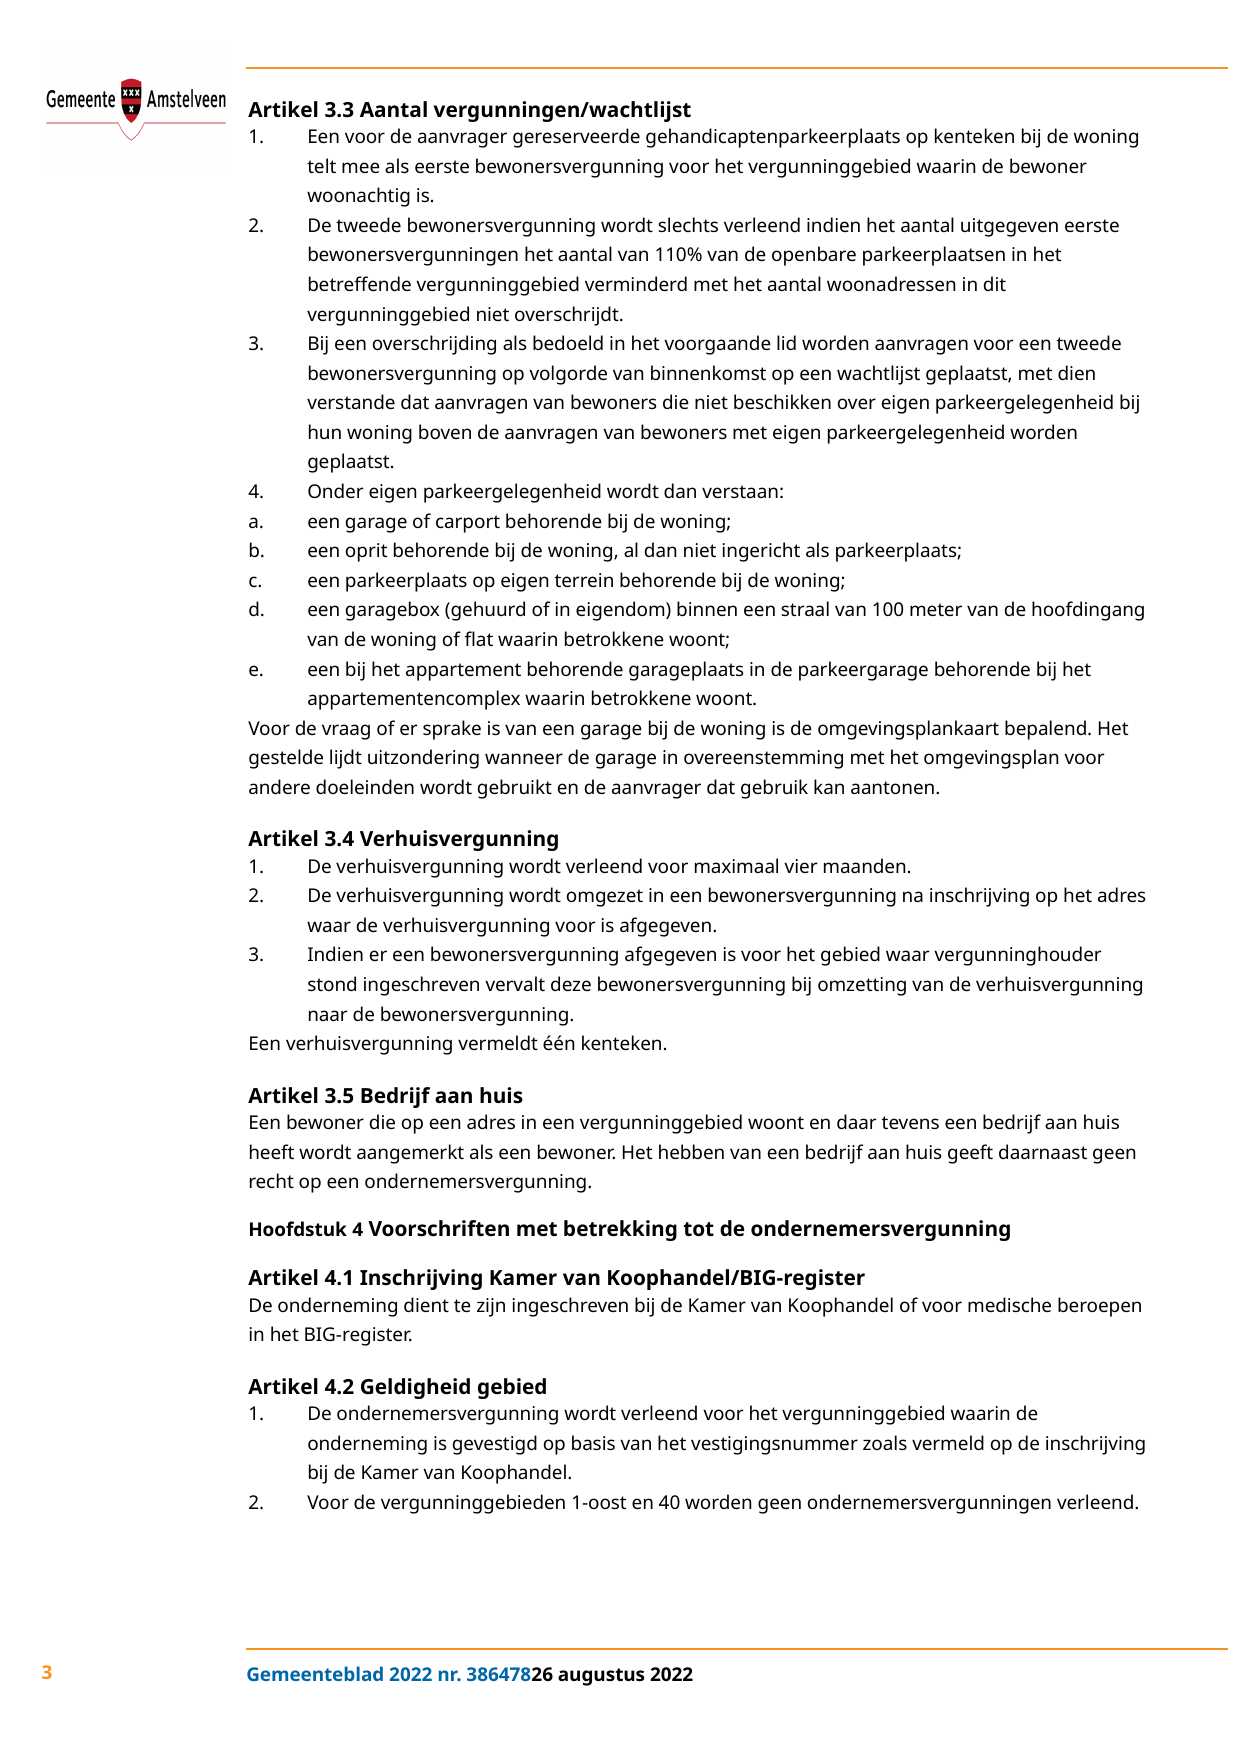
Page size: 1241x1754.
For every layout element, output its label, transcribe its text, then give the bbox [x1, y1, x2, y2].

list een garagebox (gehuurd of in eigendom) binnen een straal van 100 meter van de hoofdingang van de woning of flat waarin betrokkene woont; [248, 597, 1152, 652]
text Voor de vraag of er sprake is van een garage bij de woning is de omgevingsplankaart bepalend. Het gestelde lijdt uitzondering wanneer de garage in overeenstemming met het omgevingsplan voor andere doeleinden wordt gebruikt en de aanvrager dat gebruik kan aantonen. [248, 715, 1152, 800]
text Artikel 3.3 Aantal vergunningen/wachtlijst [248, 95, 1152, 123]
text De onderneming dient te zijn ingeschreven bij de Kamer van Koophandel of voor medische beroepen in het BIG-register. [248, 1292, 1152, 1347]
list De ondernemersvergunning wordt verleend voor het vergunninggebied waarin de onderneming is gevestigd op basis van het vestigingsnummer zoals vermeld op de inschrijving bij de Kamer van Koophandel. [248, 1400, 1152, 1485]
picture [41, 47, 231, 172]
text Artikel 4.2 Geldigheid gebied [248, 1372, 1152, 1400]
list een garage of carport behorende bij de woning; [248, 508, 1152, 533]
text Artikel 3.4 Verhuisvergunning [248, 824, 1152, 853]
list Bij een overschrijding als bedoeld in het voorgaande lid worden aanvragen voor een tweede bewonersvergunning op volgorde van binnenkomst op een wachtlijst geplaatst, met dien verstande dat aanvragen van bewoners die niet beschikken over eigen parkeergelegenheid bij hun woning boven de aanvragen van bewoners met eigen parkeergelegenheid worden geplaatst. [248, 330, 1152, 474]
list De verhuisvergunning wordt omgezet in een bewonersvergunning na inschrijving op het adres waar de verhuisvergunning voor is afgegeven. [248, 882, 1152, 938]
list De verhuisvergunning wordt verleend voor maximaal vier maanden. [248, 853, 1152, 879]
list een oprit behorende bij de woning, al dan niet ingericht als parkeerplaats; [248, 537, 1152, 563]
text Artikel 4.1 Inschrijving Kamer van Koophandel/BIG-register [248, 1263, 1152, 1292]
list Onder eigen parkeergelegenheid wordt dan verstaan: [248, 478, 1152, 504]
list een parkeerplaats op eigen terrein behorende bij de woning; [248, 567, 1152, 593]
text Hoofdstuk 4 Voorschriften met betrekking tot de ondernemersvergunning [248, 1214, 1152, 1242]
list een bij het appartement behorende garageplaats in de parkeergarage behorende bij het appartementencomplex waarin betrokkene woont. [248, 656, 1152, 711]
text Een bewoner die op een adres in een vergunninggebied woont en daar tevens een bedrijf aan huis heeft wordt aangemerkt als een bewoner. Het hebben van een bedrijf aan huis geeft daarnaast geen recht op een ondernemersvergunning. [248, 1109, 1152, 1194]
list Een voor de aanvrager gereserveerde gehandicaptenparkeerplaats op kenteken bij de woning telt mee als eerste bewonersvergunning voor het vergunninggebied waarin de bewoner woonachtig is. [248, 123, 1152, 208]
list De tweede bewonersvergunning wordt slechts verleend indien het aantal uitgegeven eerste bewonersvergunningen het aantal van 110% van de openbare parkeerplaatsen in het betreffende vergunninggebied verminderd met het aantal woonadressen in dit vergunninggebied niet overschrijdt. [248, 212, 1152, 326]
text Een verhuisvergunning vermeldt één kenteken. [248, 1030, 1152, 1056]
list Voor de vergunninggebieden 1-oost en 40 worden geen ondernemersvergunningen verleend. [248, 1489, 1152, 1515]
text Artikel 3.5 Bedrijf aan huis [248, 1081, 1152, 1109]
list Indien er een bewonersvergunning afgegeven is voor het gebied waar vergunninghouder stond ingeschreven vervalt deze bewonersvergunning bij omzetting van de verhuisvergunning naar de bewonersvergunning. [248, 942, 1152, 1027]
